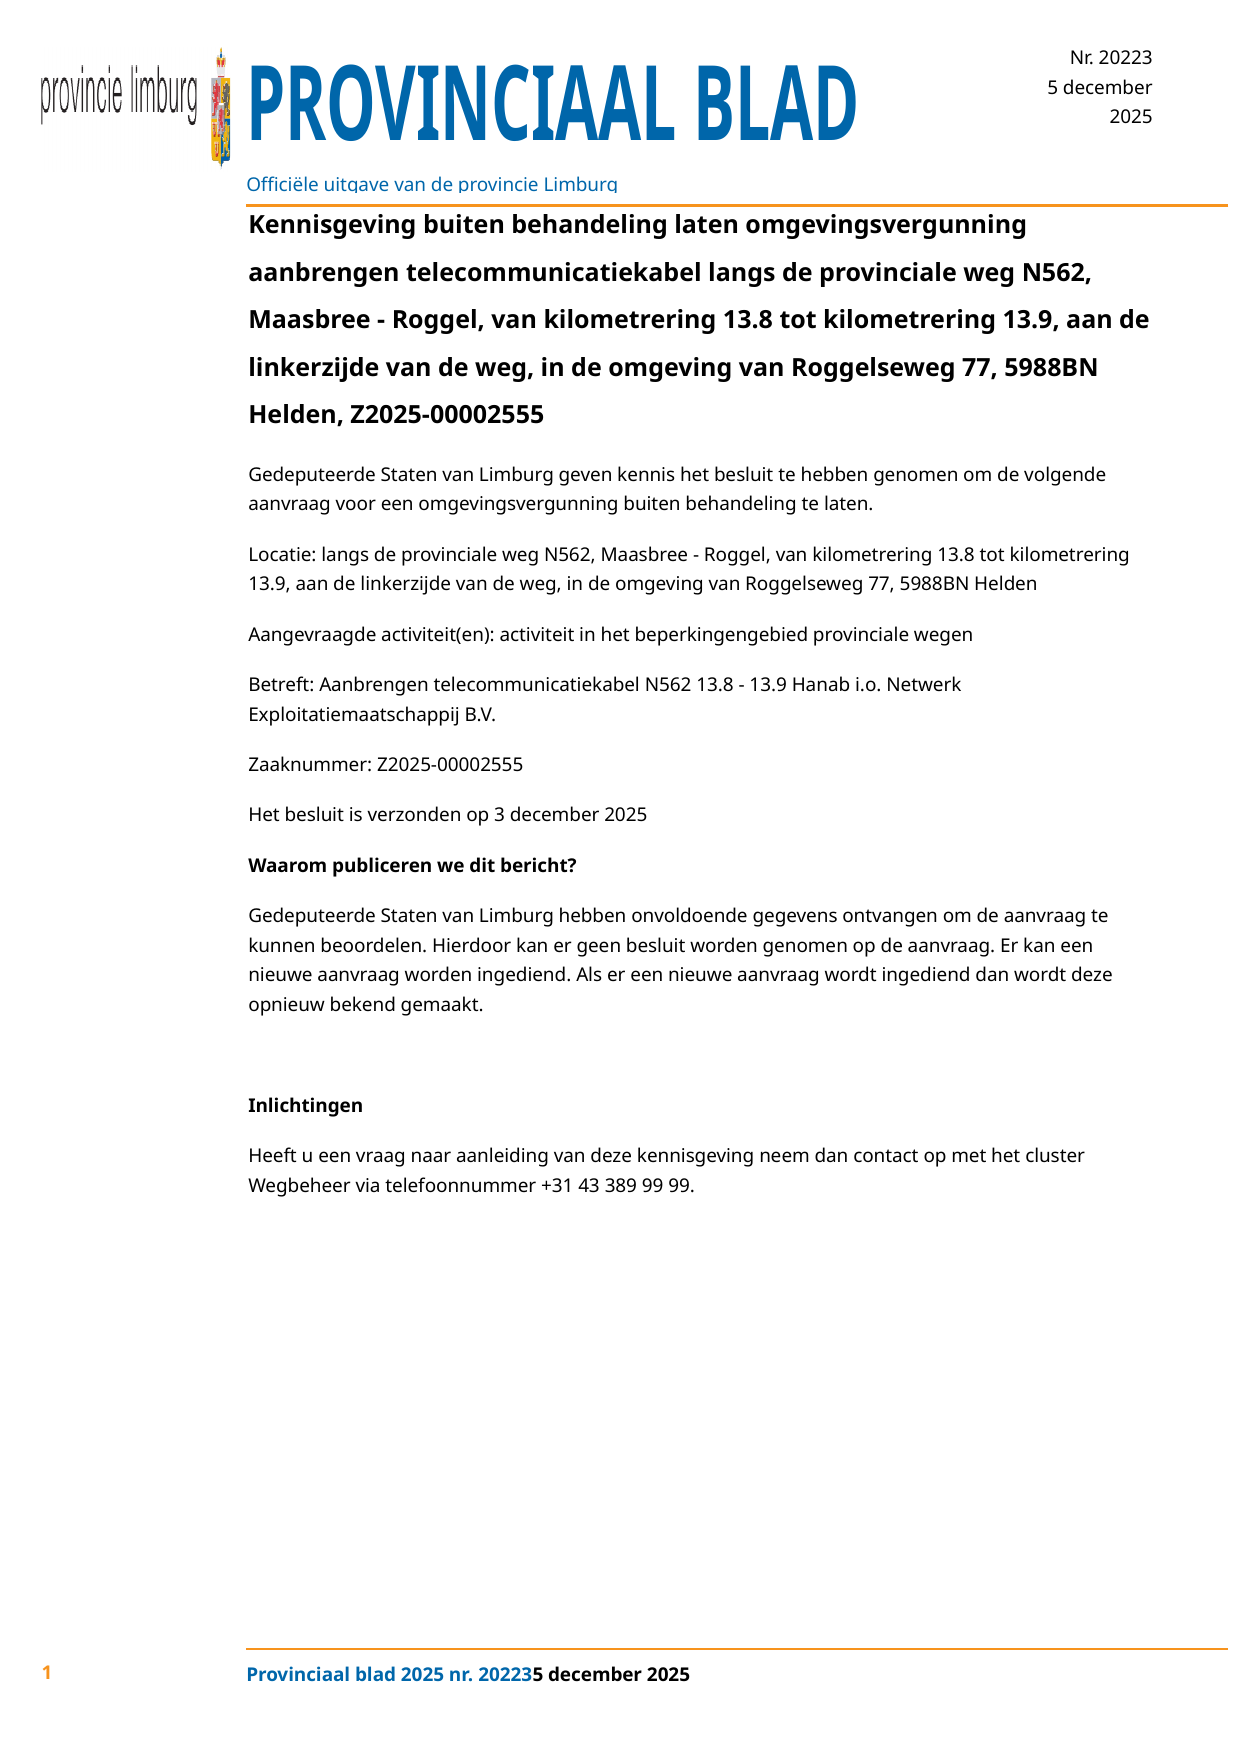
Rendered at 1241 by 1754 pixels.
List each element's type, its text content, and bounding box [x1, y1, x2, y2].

text Zaaknummer: Z2025-00002555 [248, 751, 1152, 777]
text Gedeputeerde Staten van Limburg hebben onvoldoende gegevens ontvangen om de aanvraag te kunnen beoordelen. Hierdoor kan er geen besluit worden genomen op de aanvraag. Er kan een nieuwe aanvraag worden ingediend. Als er een nieuwe aanvraag wordt ingediend dan wordt deze opnieuw bekend gemaakt. [248, 902, 1152, 1017]
text Waarom publiceren we dit bericht? [248, 852, 1152, 878]
text Locatie: langs de provinciale weg N562, Maasbree - Roggel, van kilometrering 13.8 tot kilometrering 13.9, aan de linkerzijde van de weg, in de omgeving van Roggelseweg 77, 5988BN Helden [248, 541, 1152, 596]
picture [41, 47, 231, 172]
text Kennisgeving buiten behandeling laten omgevingsvergunning aanbrengen telecommunicatiekabel langs de provinciale weg N562, Maasbree - Roggel, van kilometrering 13.8 tot kilometrering 13.9, aan de linkerzijde van de weg, in de omgeving van Roggelseweg 77, 5988BN Helden, Z2025-00002555 [248, 207, 1152, 431]
text Heeft u een vraag naar aanleiding van deze kennisgeving neem dan contact op met het cluster Wegbeheer via telefoonnummer +31 43 389 99 99. [248, 1142, 1152, 1198]
text Betreft: Aanbrengen telecommunicatiekabel N562 13.8 - 13.9 Hanab i.o. Netwerk Exploitatiemaatschappij B.V. [248, 671, 1152, 726]
text Aangevraagde activiteit(en): activiteit in het beperkingengebied provinciale wegen [248, 621, 1152, 646]
text Inlichtingen [248, 1092, 1152, 1118]
text Gedeputeerde Staten van Limburg geven kennis het besluit te hebben genomen om de volgende aanvraag voor een omgevingsvergunning buiten behandeling te laten. [248, 461, 1152, 516]
text Het besluit is verzonden op 3 december 2025 [248, 802, 1152, 827]
